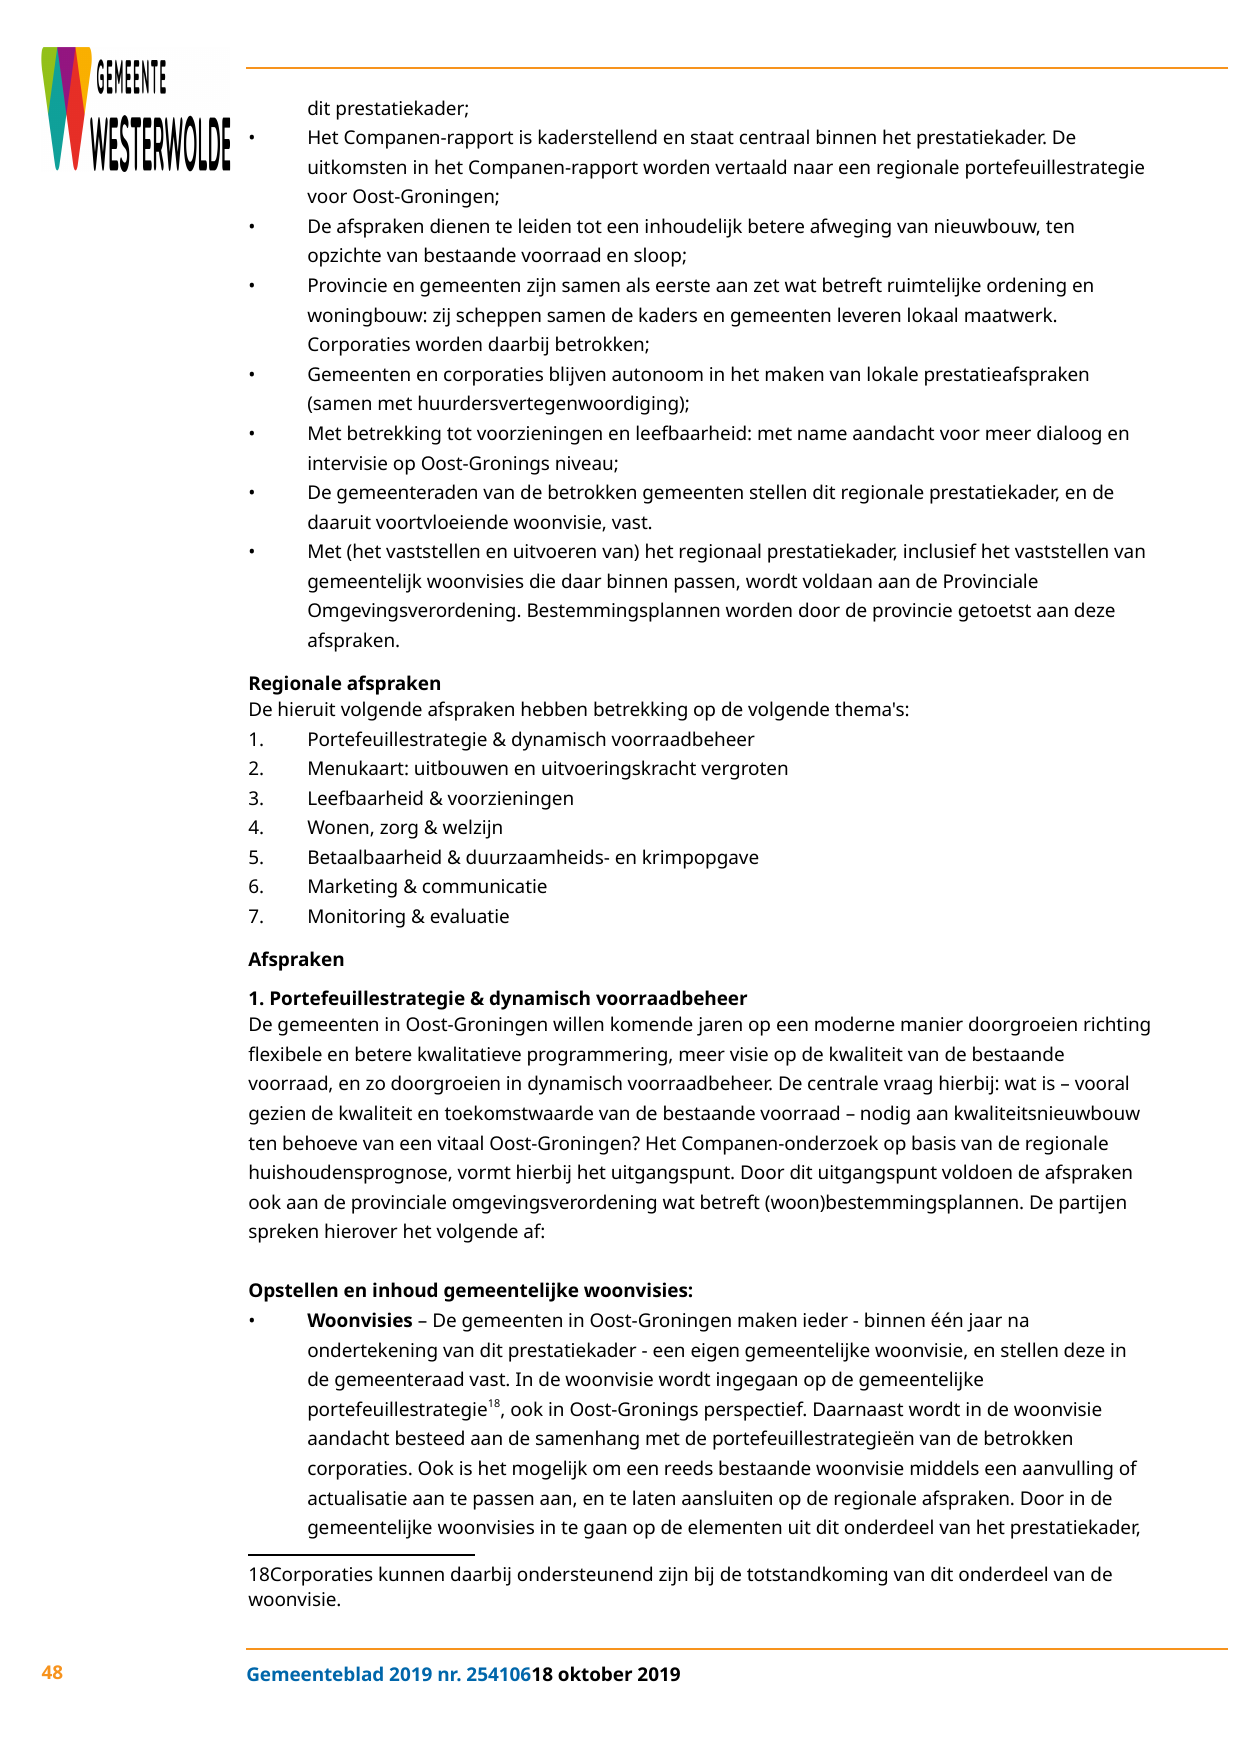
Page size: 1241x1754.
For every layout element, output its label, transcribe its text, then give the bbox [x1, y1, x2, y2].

list Marketing & communicatie [248, 874, 1152, 899]
list Met betrekking tot voorzieningen en leefbaarheid: met name aandacht voor meer dialoog en intervisie op Oost-Gronings niveau; [248, 420, 1152, 476]
list Het Companen-rapport is kaderstellend en staat centraal binnen het prestatiekader. De uitkomsten in het Companen-rapport worden vertaald naar een regionale portefeuillestrategie voor Oost-Groningen; [248, 124, 1152, 209]
list Woonvisies – De gemeenten in Oost-Groningen maken ieder - binnen één jaar na ondertekening van dit prestatiekader - een eigen gemeentelijke woonvisie, en stellen deze in de gemeenteraad vast. In de woonvisie wordt ingegaan op de gemeentelijke portefeuillestrategie, ook in Oost-Gronings perspectief. Daarnaast wordt in de woonvisie aandacht besteed aan de samenhang met de portefeuillestrategieën van de betrokken corporaties. Ook is het mogelijk om een reeds bestaande woonvisie middels een aanvulling of actualisatie aan te passen aan, en te laten aansluiten op de regionale afspraken. Door in de gemeentelijke woonvisies in te gaan op de elementen uit dit onderdeel van het prestatiekader, [248, 1307, 1152, 1540]
list De gemeenteraden van de betrokken gemeenten stellen dit regionale prestatiekader, en de daaruit voortvloeiende woonvisie, vast. [248, 479, 1152, 535]
text De hieruit volgende afspraken hebben betrekking op de volgende thema's: [248, 696, 1152, 722]
text Regionale afspraken [248, 670, 1152, 696]
list Provincie en gemeenten zijn samen als eerste aan zet wat betreft ruimtelijke ordening en woningbouw: zij scheppen samen de kaders en gemeenten leveren lokaal maatwerk. Corporaties worden daarbij betrokken; [248, 272, 1152, 357]
list Leefbaarheid & voorzieningen [248, 785, 1152, 811]
list Met (het vaststellen en uitvoeren van) het regionaal prestatiekader, inclusief het vaststellen van gemeentelijk woonvisies die daar binnen passen, wordt voldaan aan de Provinciale Omgevingsverordening. Bestemmingsplannen worden door de provincie getoetst aan deze afspraken. [248, 538, 1152, 653]
text De gemeenten in Oost-Groningen willen komende jaren op een moderne manier doorgroeien richting flexibele en betere kwalitatieve programmering, meer visie op de kwaliteit van de bestaande voorraad, en zo doorgroeien in dynamisch voorraadbeheer. De centrale vraag hierbij: wat is – vooral gezien de kwaliteit en toekomstwaarde van de bestaande voorraad – nodig aan kwaliteitsnieuwbouw ten behoeve van een vitaal Oost-Groningen? Het Companen-onderzoek op basis van de regionale huishoudensprognose, vormt hierbij het uitgangspunt. Door dit uitgangspunt voldoen de afspraken ook aan de provinciale omgevingsverordening wat betreft (woon)bestemmingsplannen. De partijen spreken hierover het volgende af: [248, 1011, 1152, 1244]
list Monitoring & evaluatie [248, 903, 1152, 929]
list dit prestatiekader; [248, 95, 1152, 121]
picture [41, 47, 231, 172]
list Portefeuillestrategie & dynamisch voorraadbeheer [248, 726, 1152, 751]
list Wonen, zorg & welzijn [248, 814, 1152, 840]
text Afspraken [248, 946, 1152, 972]
text 1. Portefeuillestrategie & dynamisch voorraadbeheer [248, 986, 1152, 1011]
list Menukaart: uitbouwen en uitvoeringskracht vergroten [248, 755, 1152, 781]
list Gemeenten en corporaties blijven autonoom in het maken van lokale prestatieafspraken (samen met huurdersvertegenwoordiging); [248, 361, 1152, 416]
list Corporaties kunnen daarbij ondersteunend zijn bij de totstandkoming van dit onderdeel van de woonvisie. [248, 1561, 1152, 1612]
list Betaalbaarheid & duurzaamheids- en krimpopgave [248, 844, 1152, 870]
text Opstellen en inhoud gemeentelijke woonvisies: [248, 1278, 1152, 1303]
list De afspraken dienen te leiden tot een inhoudelijk betere afweging van nieuwbouw, ten opzichte van bestaande voorraad en sloop; [248, 213, 1152, 268]
